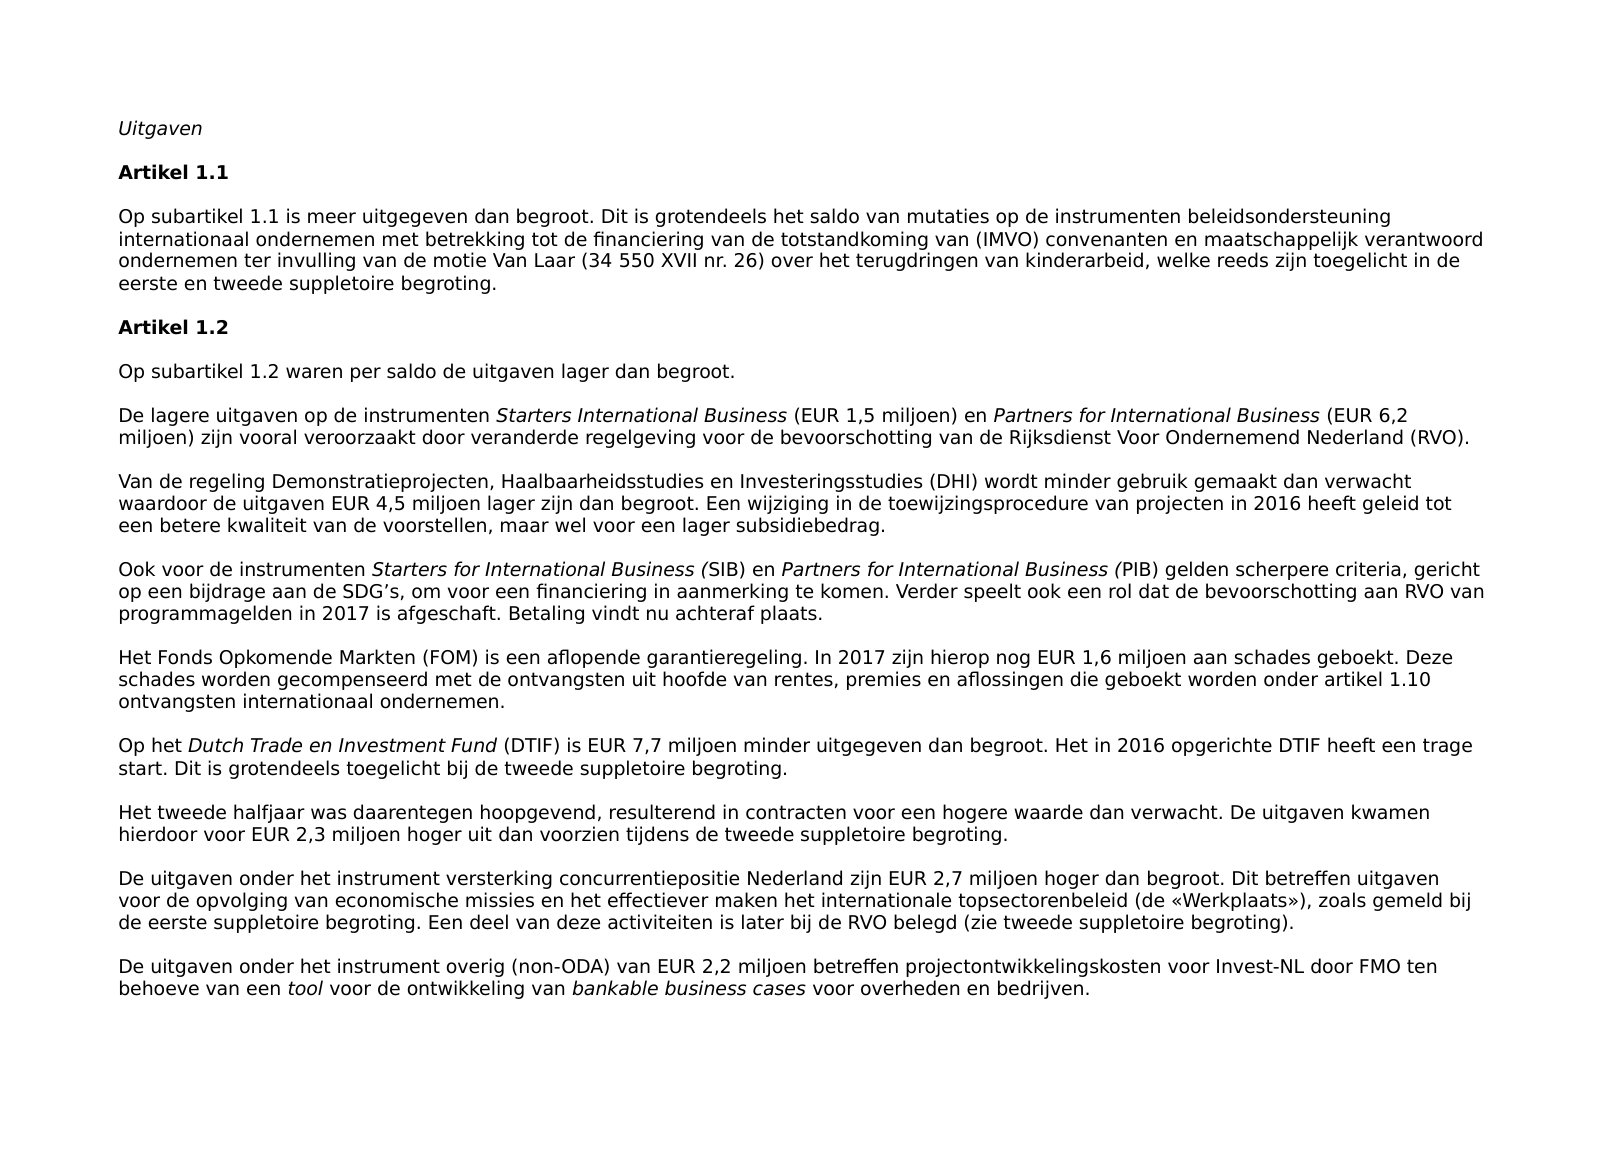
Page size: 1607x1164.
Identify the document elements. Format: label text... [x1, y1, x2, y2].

text Ook voor de instrumenten Starters for International Business (SIB) en Partners for International Business (PIB) gelden scherpere criteria, gericht op een bijdrage aan de SDG’s, om voor een financiering in aanmerking te komen. Verder speelt ook een rol dat de bevoorschotting aan RVO van programmagelden in 2017 is afgeschaft. Betaling vindt nu achteraf plaats. [118, 559, 1488, 625]
subtitle Artikel 1.1 [118, 162, 1488, 184]
text Op subartikel 1.1 is meer uitgegeven dan begroot. Dit is grotendeels het saldo van mutaties op de instrumenten beleidsondersteuning internationaal ondernemen met betrekking tot de financiering van de totstandkoming van (IMVO) convenanten en maatschappelijk verantwoord ondernemen ter invulling van de motie Van Laar (34 550 XVII nr. 26) over het terugdringen van kinderarbeid, welke reeds zijn toegelicht in de eerste en tweede suppletoire begroting. [118, 206, 1488, 294]
text Het Fonds Opkomende Markten (FOM) is een aflopende garantieregeling. In 2017 zijn hierop nog EUR 1,6 miljoen aan schades geboekt. Deze schades worden gecompenseerd met de ontvangsten uit hoofde van rentes, premies en aflossingen die geboekt worden onder artikel 1.10 ontvangsten internationaal ondernemen. [118, 647, 1488, 713]
text De lagere uitgaven op de instrumenten Starters International Business (EUR 1,5 miljoen) en Partners for International Business (EUR 6,2 miljoen) zijn vooral veroorzaakt door veranderde regelgeving voor de bevoorschotting van de Rijksdienst Voor Ondernemend Nederland (RVO). [118, 405, 1488, 449]
subtitle Uitgaven [118, 118, 1488, 140]
text Op het Dutch Trade en Investment Fund (DTIF) is EUR 7,7 miljoen minder uitgegeven dan begroot. Het in 2016 opgerichte DTIF heeft een trage start. Dit is grotendeels toegelicht bij de tweede suppletoire begroting. [118, 735, 1488, 779]
text De uitgaven onder het instrument versterking concurrentiepositie Nederland zijn EUR 2,7 miljoen hoger dan begroot. Dit betreffen uitgaven voor de opvolging van economische missies en het effectiever maken het internationale topsectorenbeleid (de «Werkplaats»), zoals gemeld bij de eerste suppletoire begroting. Een deel van deze activiteiten is later bij de RVO belegd (zie tweede suppletoire begroting). [118, 868, 1488, 934]
text De uitgaven onder het instrument overig (non-ODA) van EUR 2,2 miljoen betreffen projectontwikkelingskosten voor Invest-NL door FMO ten behoeve van een tool voor de ontwikkeling van bankable business cases voor overheden en bedrijven. [118, 956, 1488, 1000]
text Het tweede halfjaar was daarentegen hoopgevend, resulterend in contracten voor een hogere waarde dan verwacht. De uitgaven kwamen hierdoor voor EUR 2,3 miljoen hoger uit dan voorzien tijdens de tweede suppletoire begroting. [118, 802, 1488, 846]
text Van de regeling Demonstratieprojecten, Haalbaarheidsstudies en Investeringsstudies (DHI) wordt minder gebruik gemaakt dan verwacht waardoor de uitgaven EUR 4,5 miljoen lager zijn dan begroot. Een wijziging in de toewijzingsprocedure van projecten in 2016 heeft geleid tot een betere kwaliteit van de voorstellen, maar wel voor een lager subsidiebedrag. [118, 471, 1488, 537]
subtitle Artikel 1.2 [118, 317, 1488, 338]
text Op subartikel 1.2 waren per saldo de uitgaven lager dan begroot. [118, 361, 1488, 383]
